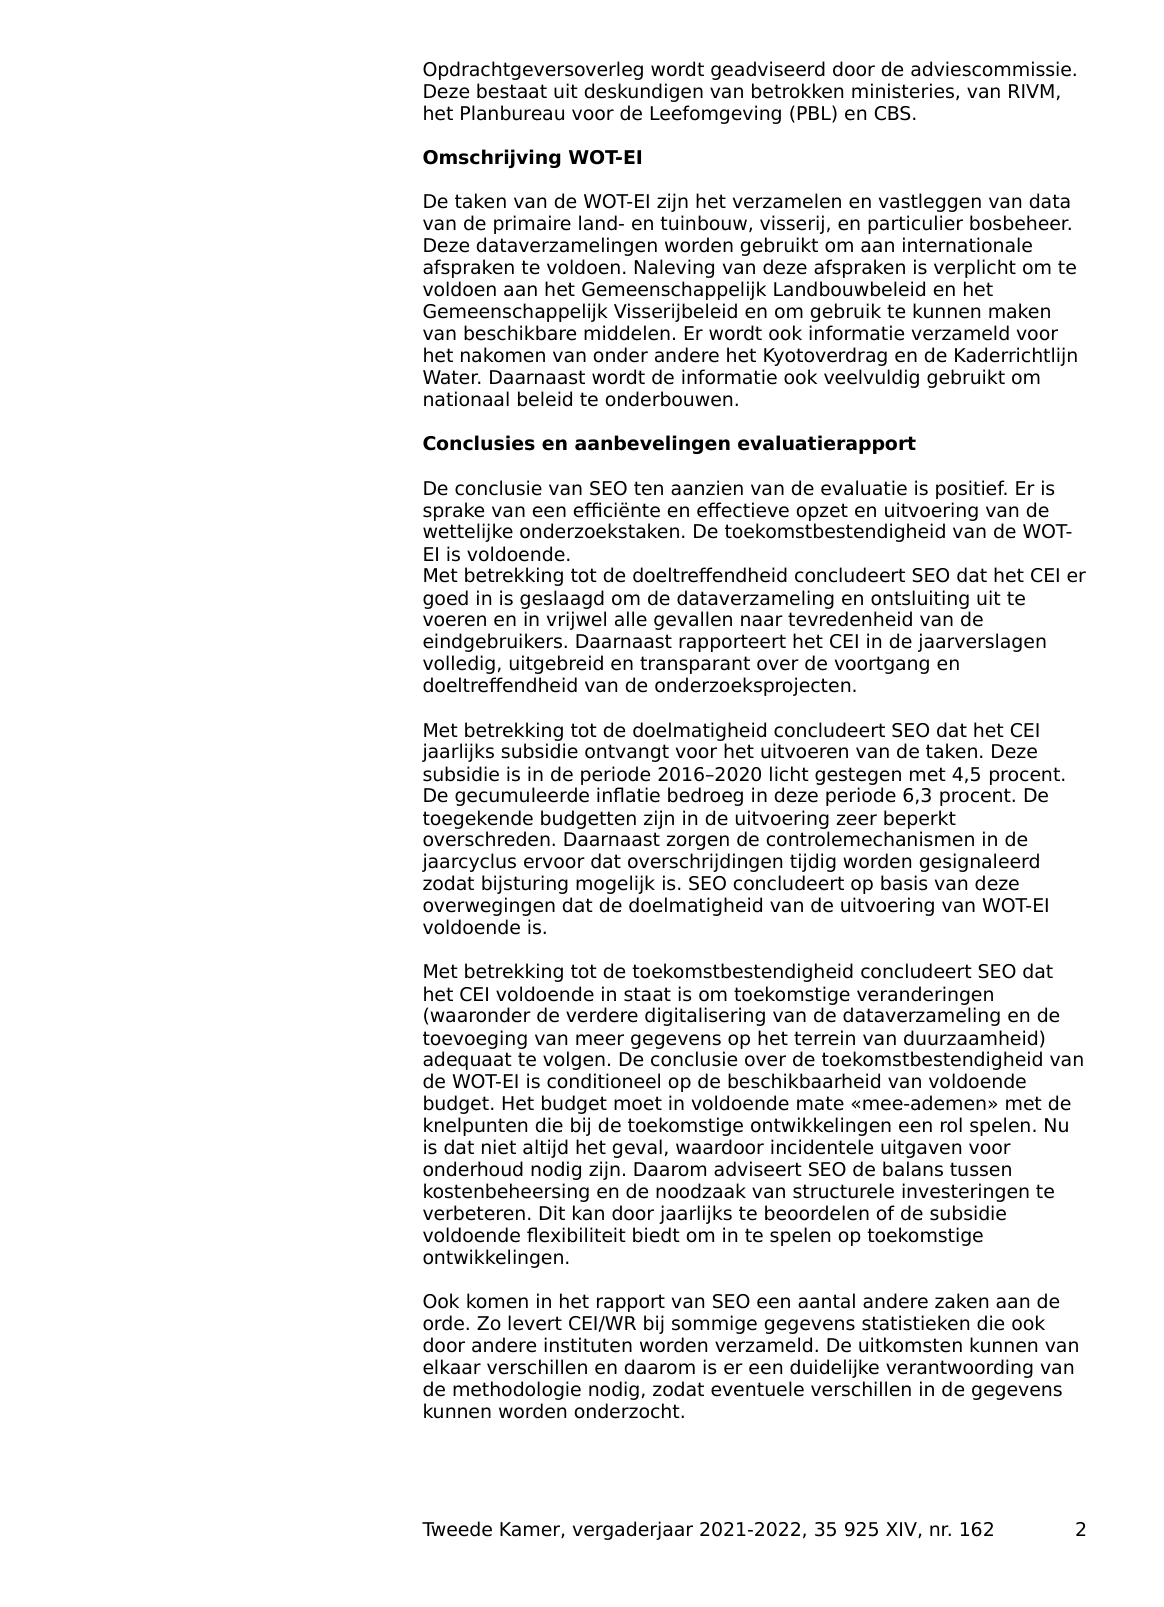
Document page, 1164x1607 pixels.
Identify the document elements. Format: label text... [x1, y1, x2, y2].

text Met betrekking tot de toekomstbestendigheid concludeert SEO dat het CEI voldoende in staat is om toekomstige veranderingen (waaronder de verdere digitalisering van de dataverzameling en de toevoeging van meer gegevens op het terrein van duurzaamheid) adequaat te volgen. De conclusie over de toekomstbestendigheid van de WOT-EI is conditioneel op de beschikbaarheid van voldoende budget. Het budget moet in voldoende mate «mee-ademen» met de knelpunten die bij de toekomstige ontwikkelingen een rol spelen. Nu is dat niet altijd het geval, waardoor incidentele uitgaven voor onderhoud nodig zijn. Daarom adviseert SEO de balans tussen kostenbeheersing en de noodzaak van structurele investeringen te verbeteren. Dit kan door jaarlijks te beoordelen of de subsidie voldoende flexibiliteit biedt om in te spelen op toekomstige ontwikkelingen. [422, 961, 1087, 1269]
subtitle Omschrijving WOT-EI [422, 147, 1087, 169]
text Met betrekking tot de doeltreffendheid concludeert SEO dat het CEI er goed in is geslaagd om de dataverzameling en ontsluiting uit te voeren en in vrijwel alle gevallen naar tevredenheid van de eindgebruikers. Daarnaast rapporteert het CEI in de jaarverslagen volledig, uitgebreid en transparant over de voortgang en doeltreffendheid van de onderzoeksprojecten. [422, 565, 1087, 697]
text Met betrekking tot de doelmatigheid concludeert SEO dat het CEI jaarlijks subsidie ontvangt voor het uitvoeren van de taken. Deze subsidie is in de periode 2016–2020 licht gestegen met 4,5 procent. De gecumuleerde inflatie bedroeg in deze periode 6,3 procent. De toegekende budgetten zijn in de uitvoering zeer beperkt overschreden. Daarnaast zorgen de controlemechanismen in de jaarcyclus ervoor dat overschrijdingen tijdig worden gesignaleerd zodat bijsturing mogelijk is. SEO concludeert op basis van deze overwegingen dat de doelmatigheid van de uitvoering van WOT-EI voldoende is. [422, 719, 1087, 939]
text De taken van de WOT-EI zijn het verzamelen en vastleggen van data van de primaire land- en tuinbouw, visserij, en particulier bosbeheer. Deze dataverzamelingen worden gebruikt om aan internationale afspraken te voldoen. Naleving van deze afspraken is verplicht om te voldoen aan het Gemeenschappelijk Landbouwbeleid en het Gemeenschappelijk Visserijbeleid en om gebruik te kunnen maken van beschikbare middelen. Er wordt ook informatie verzameld voor het nakomen van onder andere het Kyotoverdrag en de Kaderrichtlijn Water. Daarnaast wordt de informatie ook veelvuldig gebruikt om nationaal beleid te onderbouwen. [422, 191, 1087, 411]
text De conclusie van SEO ten aanzien van de evaluatie is positief. Er is sprake van een efficiënte en effectieve opzet en uitvoering van de wettelijke onderzoekstaken. De toekomstbestendigheid van de WOT-EI is voldoende. [422, 477, 1087, 565]
text Opdrachtgeversoverleg wordt geadviseerd door de adviescommissie. Deze bestaat uit deskundigen van betrokken ministeries, van RIVM, het Planbureau voor de Leefomgeving (PBL) en CBS. [422, 59, 1087, 125]
subtitle Conclusies en aanbevelingen evaluatierapport [422, 433, 1087, 455]
text Ook komen in het rapport van SEO een aantal andere zaken aan de orde. Zo levert CEI/WR bij sommige gegevens statistieken die ook door andere instituten worden verzameld. De uitkomsten kunnen van elkaar verschillen en daarom is er een duidelijke verantwoording van de methodologie nodig, zodat eventuele verschillen in de gegevens kunnen worden onderzocht. [422, 1291, 1087, 1423]
